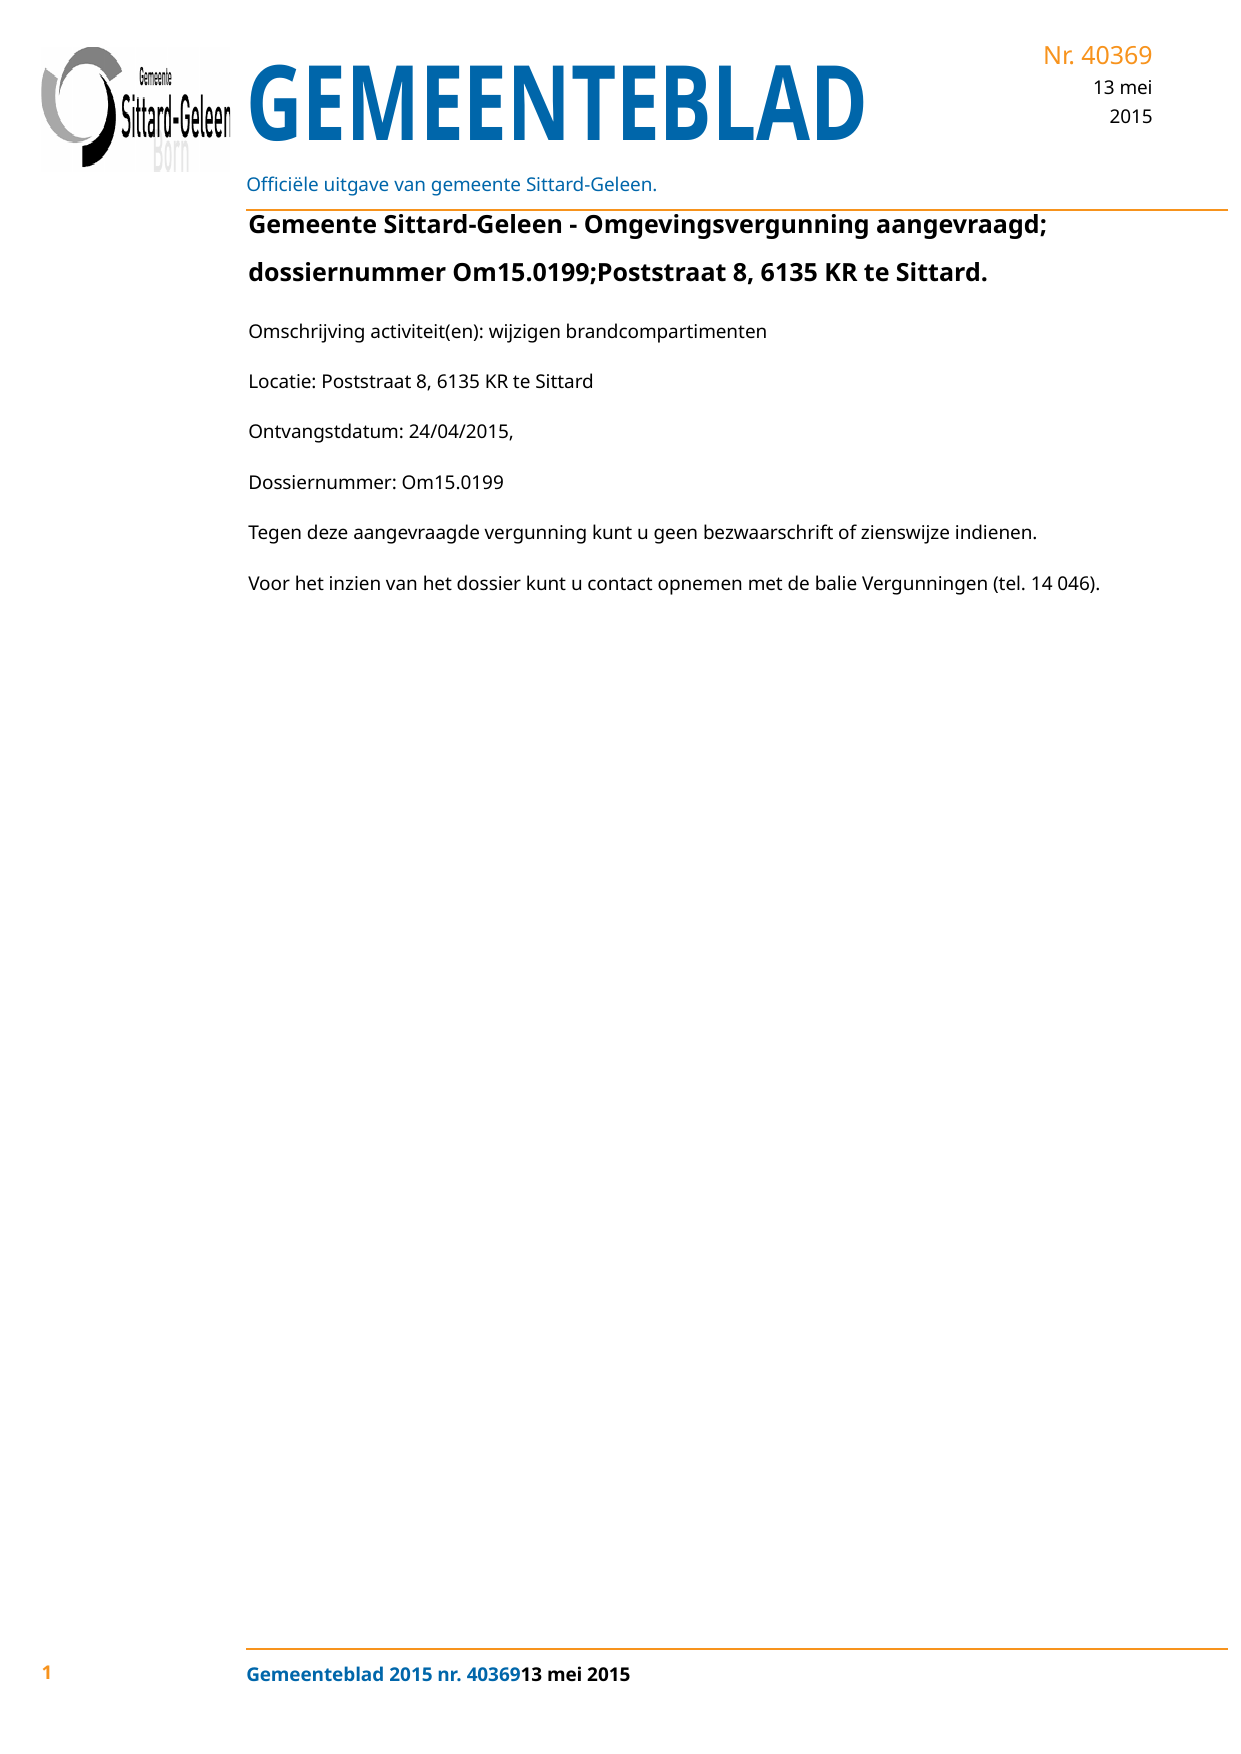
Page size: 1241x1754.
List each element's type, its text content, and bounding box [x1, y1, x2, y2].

picture [41, 47, 231, 172]
text Tegen deze aangevraagde vergunning kunt u geen bezwaarschrift of zienswijze indienen. [248, 519, 1152, 545]
text Omschrijving activiteit(en): wijzigen brandcompartimenten [248, 318, 1152, 344]
text Gemeente Sittard-Geleen - Omgevingsvergunning aangevraagd; dossiernummer Om15.0199;Poststraat 8, 6135 KR te Sittard. [248, 211, 1152, 288]
text Ontvangstdatum: 24/04/2015, [248, 419, 1152, 444]
text Voor het inzien van het dossier kunt u contact opnemen met de balie Vergunningen (tel. 14 046). [248, 570, 1152, 596]
text Dossiernummer: Om15.0199 [248, 469, 1152, 495]
text Locatie: Poststraat 8, 6135 KR te Sittard [248, 368, 1152, 394]
